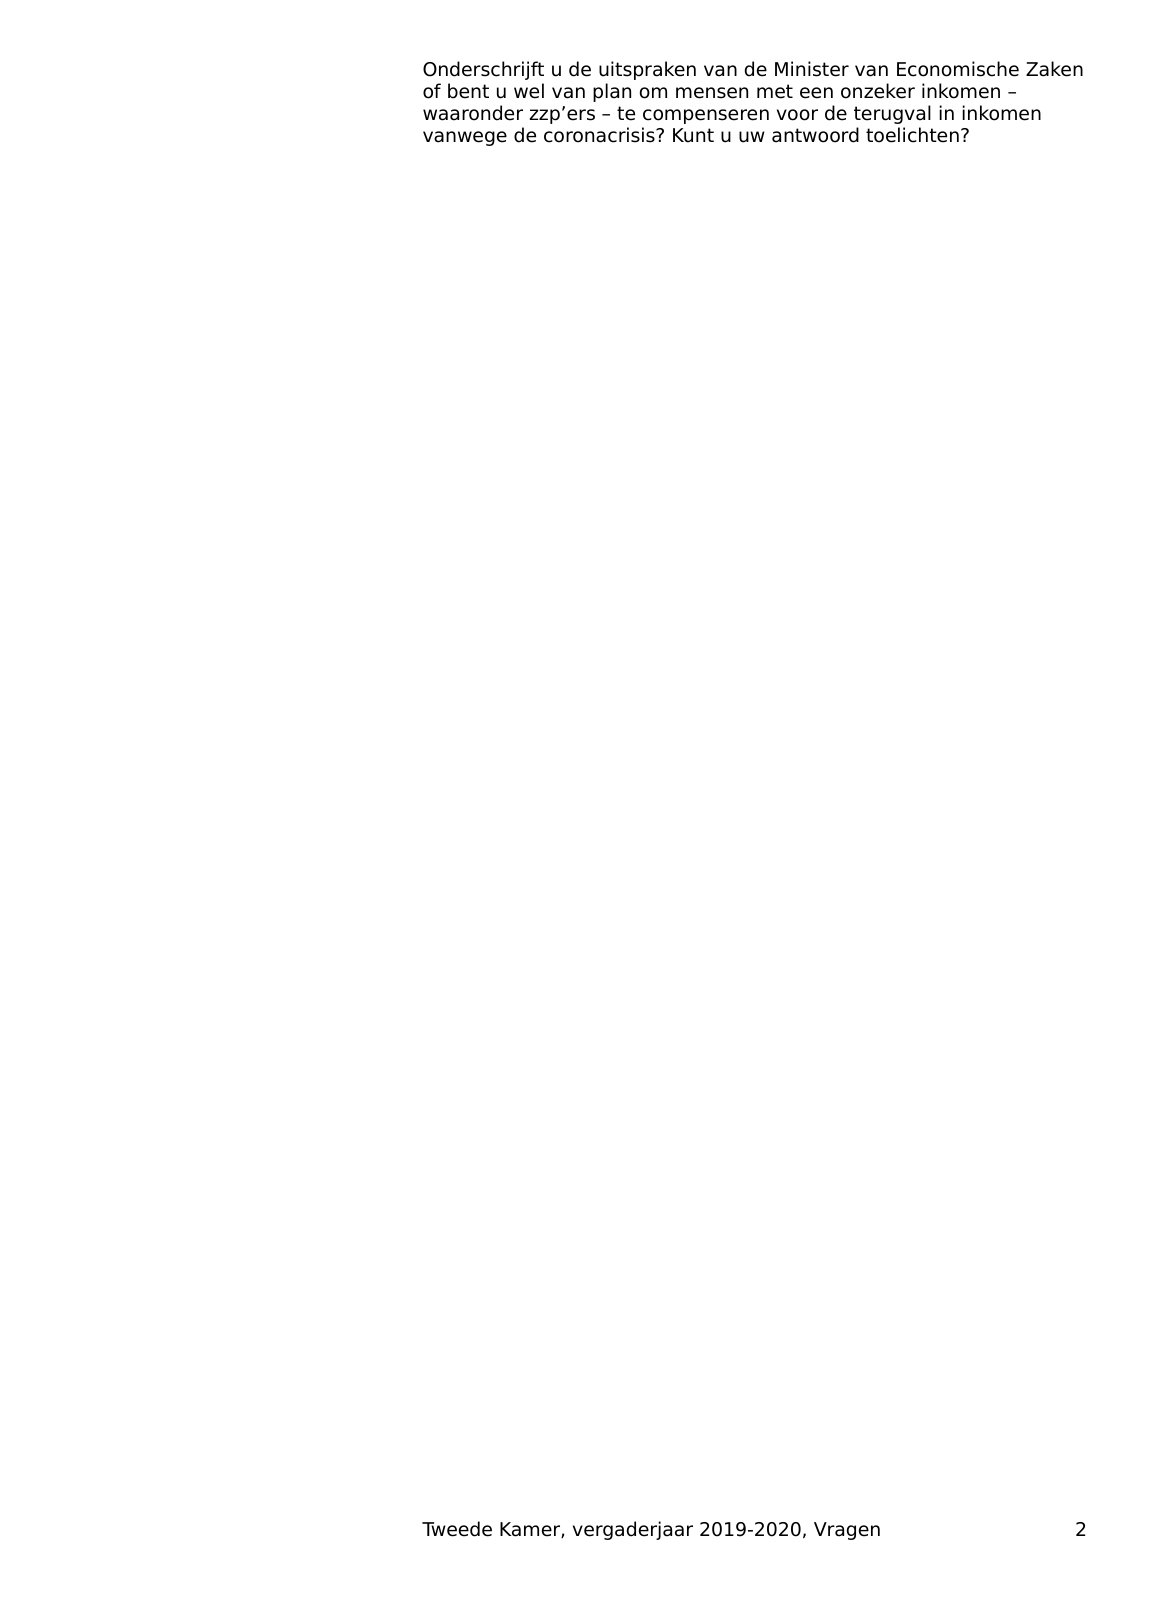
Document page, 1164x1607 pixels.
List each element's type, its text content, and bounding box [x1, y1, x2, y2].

text Onderschrijft u de uitspraken van de Minister van Economische Zaken of bent u wel van plan om mensen met een onzeker inkomen – waaronder zzp’ers – te compenseren voor de terugval in inkomen vanwege de coronacrisis? Kunt u uw antwoord toelichten? [422, 59, 1087, 147]
